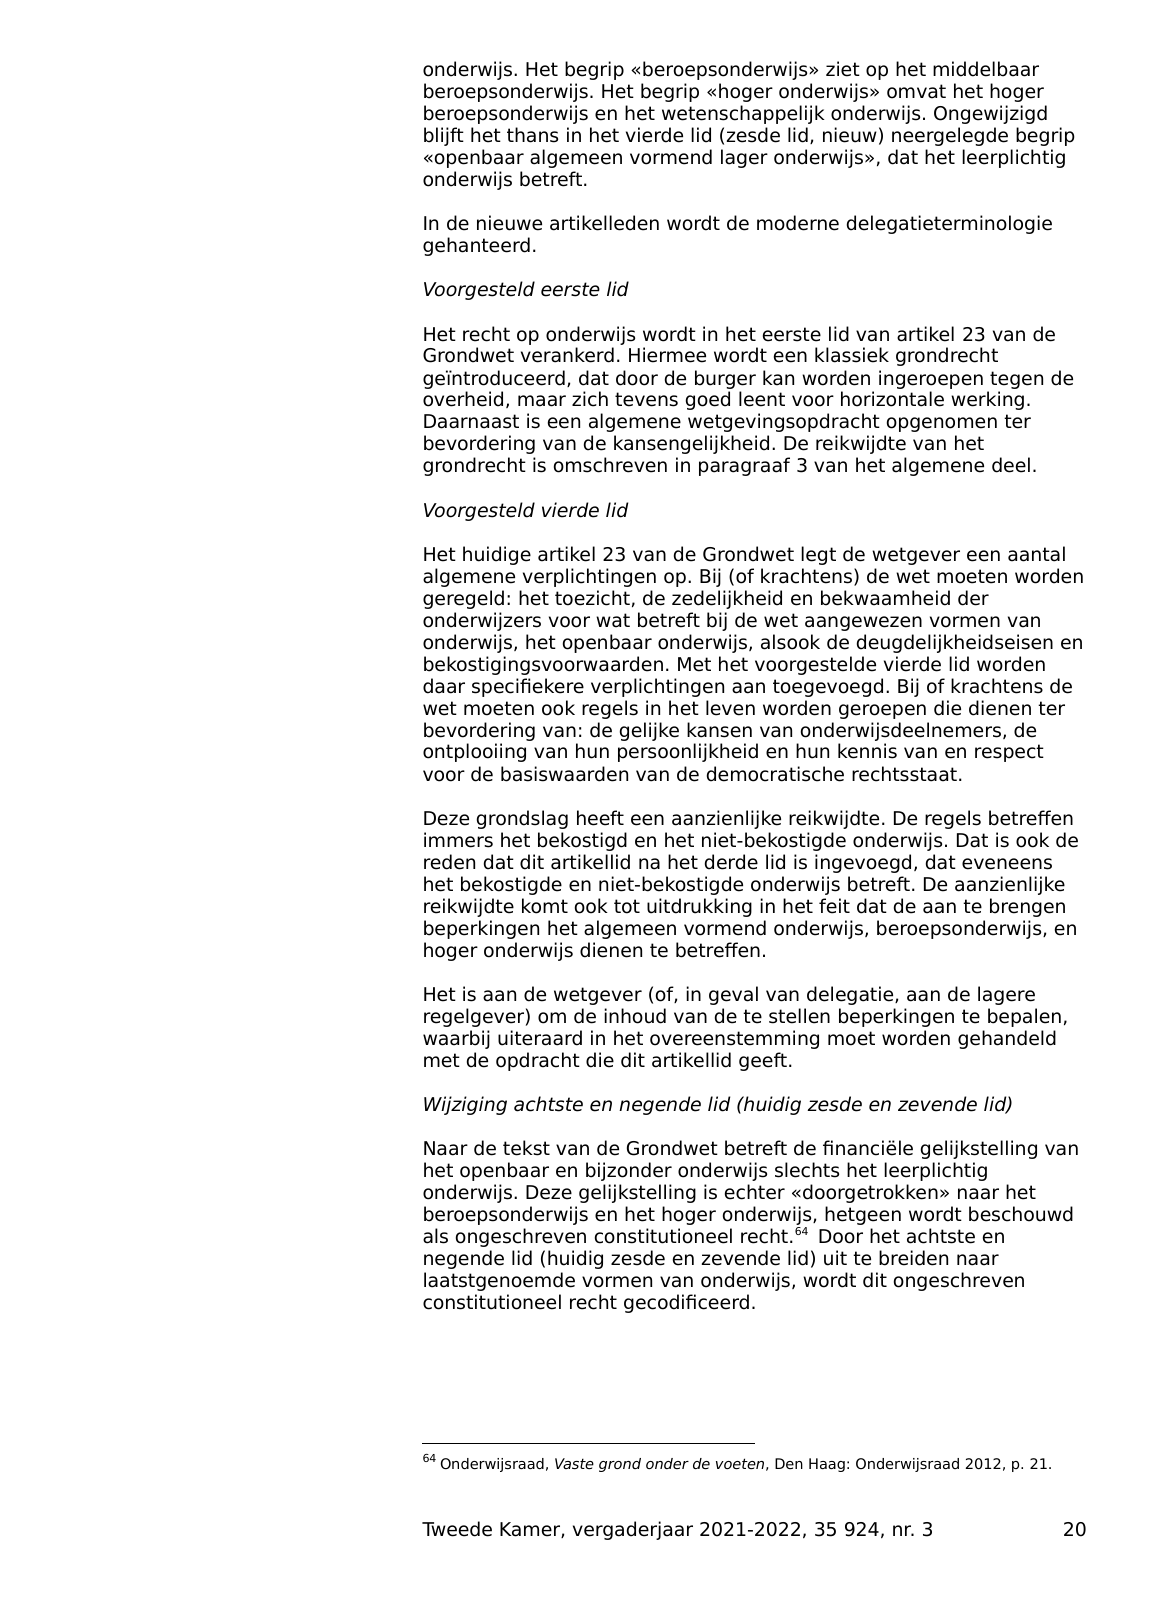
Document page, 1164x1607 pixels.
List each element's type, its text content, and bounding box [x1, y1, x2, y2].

subtitle Voorgesteld vierde lid [422, 499, 1087, 521]
text Onderwijsraad, Vaste grond onder de voeten, Den Haag: Onderwijsraad 2012, p. 21. [422, 1452, 1087, 1474]
subtitle Voorgesteld eerste lid [422, 279, 1087, 301]
text In de nieuwe artikelleden wordt de moderne delegatieterminologie gehanteerd. [422, 213, 1087, 257]
subtitle Wijziging achtste en negende lid (huidig zesde en zevende lid) [422, 1094, 1087, 1116]
text Het recht op onderwijs wordt in het eerste lid van artikel 23 van de Grondwet verankerd. Hiermee wordt een klassiek grondrecht geïntroduceerd, dat door de burger kan worden ingeroepen tegen de overheid, maar zich tevens goed leent voor horizontale werking. Daarnaast is een algemene wetgevingsopdracht opgenomen ter bevordering van de kansengelijkheid. De reikwijdte van het grondrecht is omschreven in paragraaf 3 van het algemene deel. [422, 323, 1087, 477]
text Deze grondslag heeft een aanzienlijke reikwijdte. De regels betreffen immers het bekostigd en het niet-bekostigde onderwijs. Dat is ook de reden dat dit artikellid na het derde lid is ingevoegd, dat eveneens het bekostigde en niet-bekostigde onderwijs betreft. De aanzienlijke reikwijdte komt ook tot uitdrukking in het feit dat de aan te brengen beperkingen het algemeen vormend onderwijs, beroepsonderwijs, en hoger onderwijs dienen te betreffen. [422, 808, 1087, 961]
text Het is aan de wetgever (of, in geval van delegatie, aan de lagere regelgever) om de inhoud van de te stellen beperkingen te bepalen, waarbij uiteraard in het overeenstemming moet worden gehandeld met de opdracht die dit artikellid geeft. [422, 984, 1087, 1072]
text onderwijs. Het begrip «beroepsonderwijs» ziet op het middelbaar beroepsonderwijs. Het begrip «hoger onderwijs» omvat het hoger beroepsonderwijs en het wetenschappelijk onderwijs. Ongewijzigd blijft het thans in het vierde lid (zesde lid, nieuw) neergelegde begrip «openbaar algemeen vormend lager onderwijs», dat het leerplichtig onderwijs betreft. [422, 59, 1087, 191]
text Naar de tekst van de Grondwet betreft de financiële gelijkstelling van het openbaar en bijzonder onderwijs slechts het leerplichtig onderwijs. Deze gelijkstelling is echter «doorgetrokken» naar het beroepsonderwijs en het hoger onderwijs, hetgeen wordt beschouwd als ongeschreven constitutioneel recht. Door het achtste en negende lid (huidig zesde en zevende lid) uit te breiden naar laatstgenoemde vormen van onderwijs, wordt dit ongeschreven constitutioneel recht gecodificeerd. [422, 1138, 1087, 1314]
text Het huidige artikel 23 van de Grondwet legt de wetgever een aantal algemene verplichtingen op. Bij (of krachtens) de wet moeten worden geregeld: het toezicht, de zedelijkheid en bekwaamheid der onderwijzers voor wat betreft bij de wet aangewezen vormen van onderwijs, het openbaar onderwijs, alsook de deugdelijkheidseisen en bekostigingsvoorwaarden. Met het voorgestelde vierde lid worden daar specifiekere verplichtingen aan toegevoegd. Bij of krachtens de wet moeten ook regels in het leven worden geroepen die dienen ter bevordering van: de gelijke kansen van onderwijsdeelnemers, de ontplooiing van hun persoonlijkheid en hun kennis van en respect voor de basiswaarden van de democratische rechtsstaat. [422, 544, 1087, 785]
